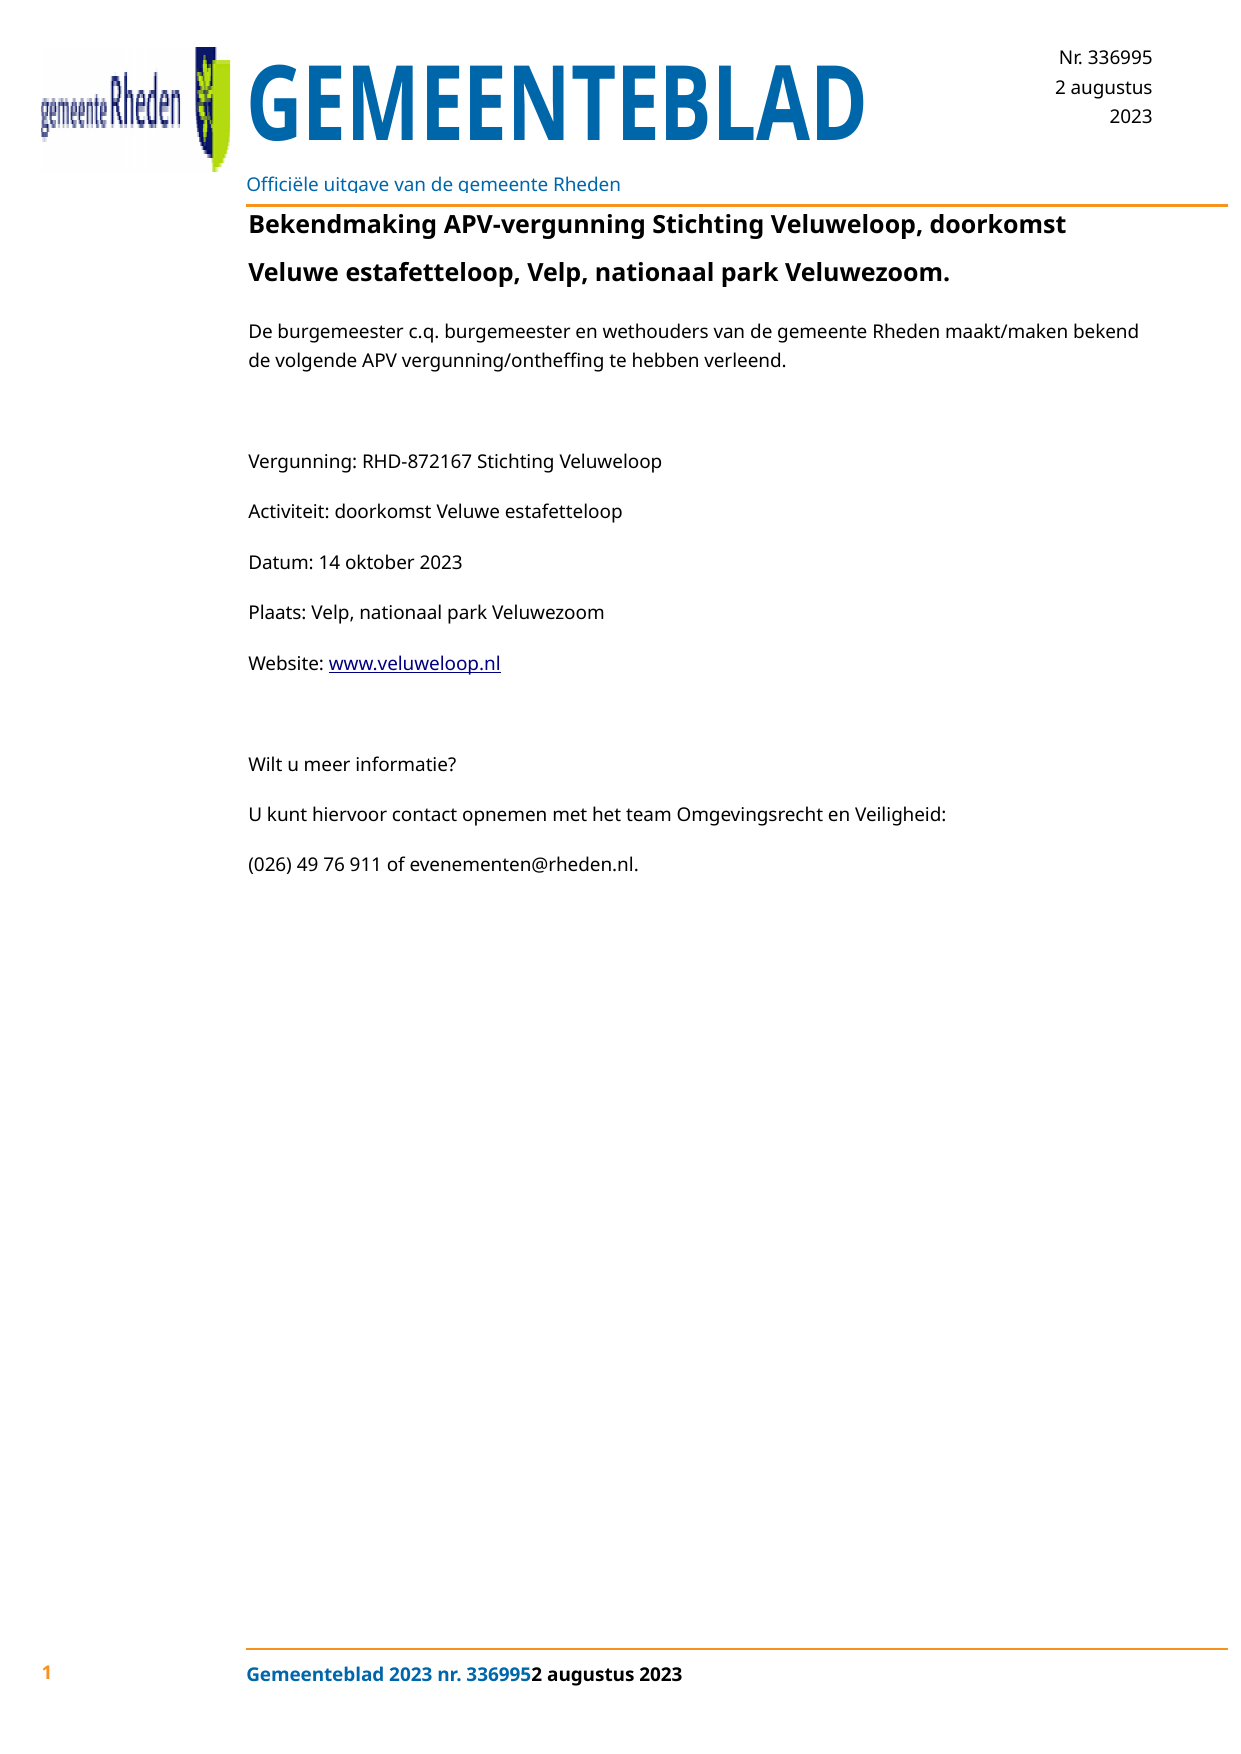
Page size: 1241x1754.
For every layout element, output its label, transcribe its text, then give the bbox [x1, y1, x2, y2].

text Website: www.veluweloop.nl [248, 650, 1152, 676]
text De burgemeester c.q. burgemeester en wethouders van de gemeente Rheden maakt/maken bekend de volgende APV vergunning/ontheffing te hebben verleend. [248, 318, 1152, 373]
text (026) 49 76 911 of evenementen@rheden.nl. [248, 852, 1152, 877]
text Datum: 14 oktober 2023 [248, 549, 1152, 575]
text Vergunning: RHD-872167 Stichting Veluweloop [248, 448, 1152, 474]
text Plaats: Velp, nationaal park Veluwezoom [248, 599, 1152, 625]
text Wilt u meer informatie? [248, 751, 1152, 777]
text Activiteit: doorkomst Veluwe estafetteloop [248, 499, 1152, 524]
text Bekendmaking APV-vergunning Stichting Veluweloop, doorkomst Veluwe estafetteloop, Velp, nationaal park Veluwezoom. [248, 207, 1152, 288]
text U kunt hiervoor contact opnemen met het team Omgevingsrecht en Veiligheid: [248, 801, 1152, 827]
picture [41, 47, 231, 172]
